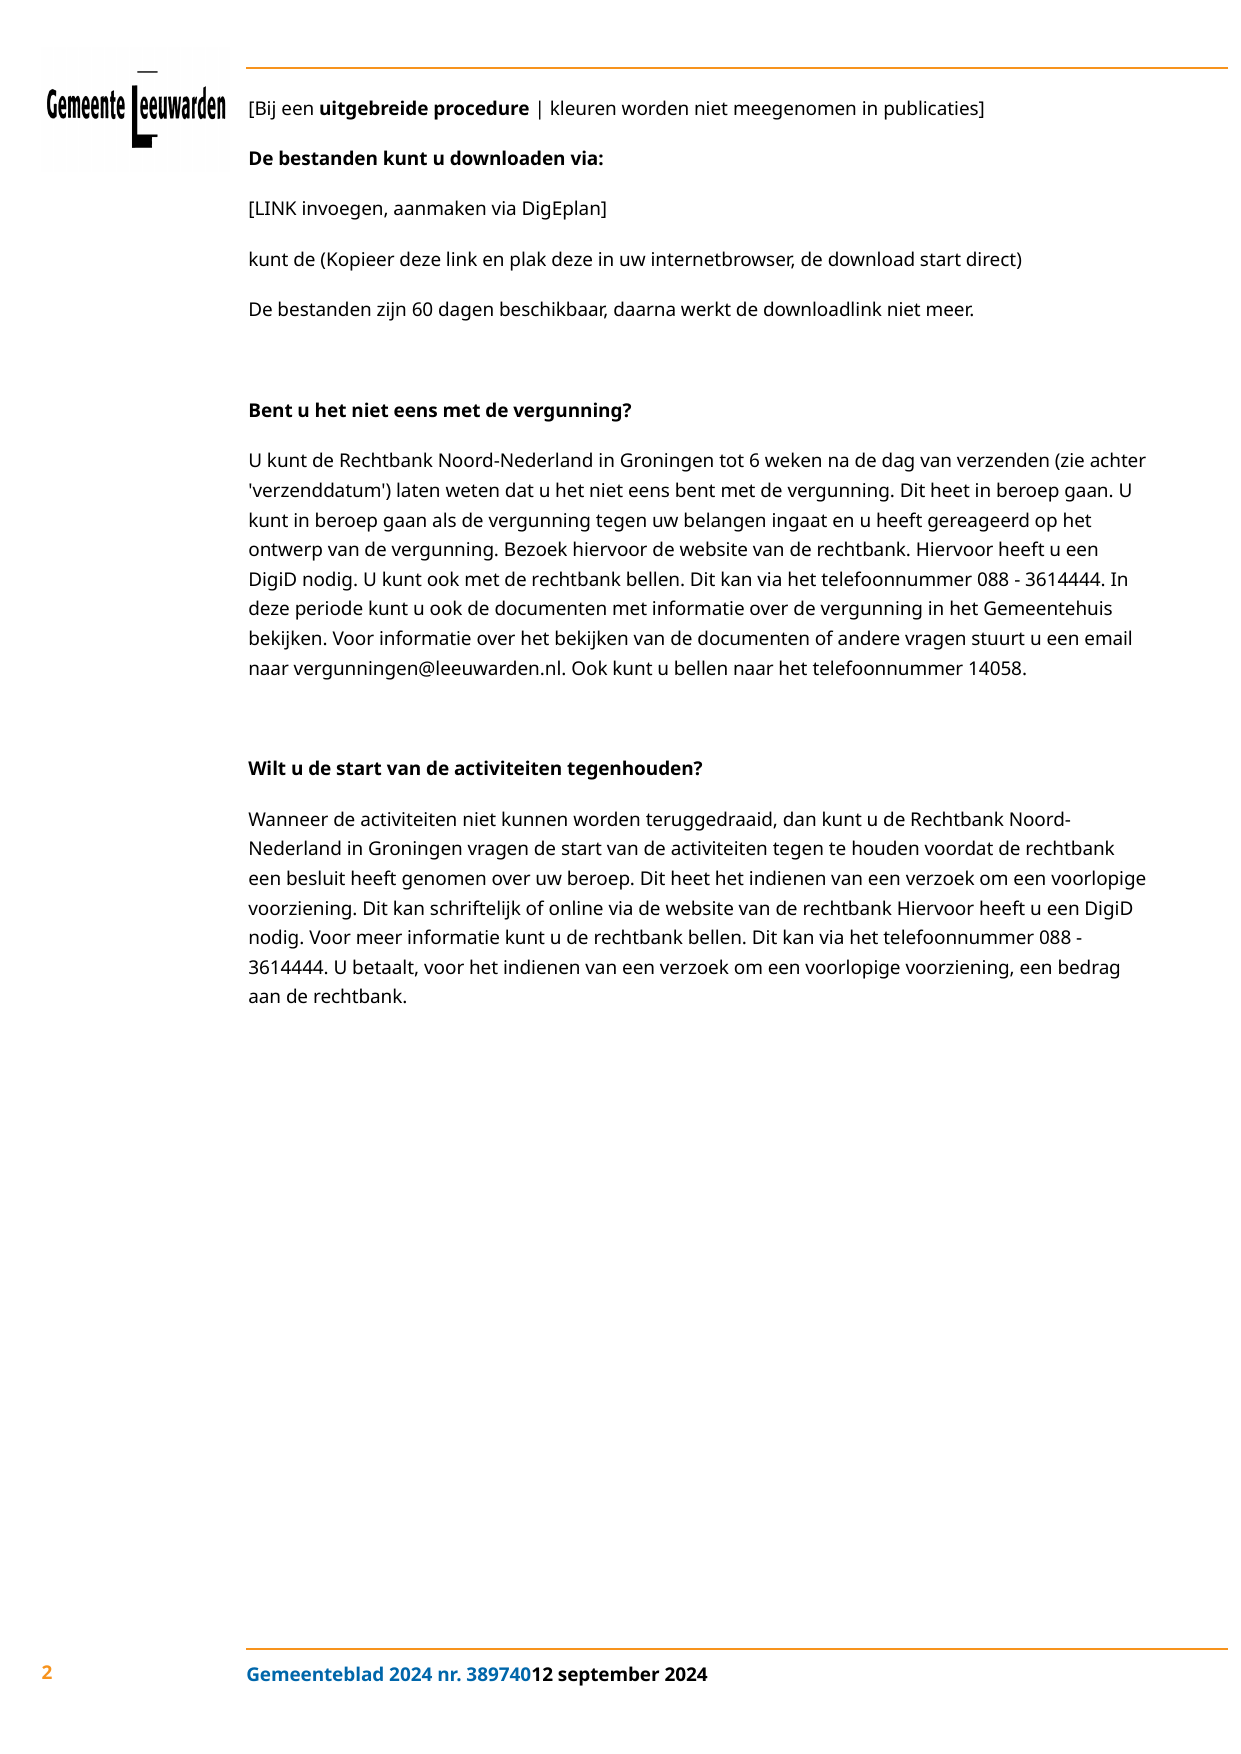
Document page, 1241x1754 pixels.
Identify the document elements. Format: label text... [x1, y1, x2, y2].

text [LINK invoegen, aanmaken via DigEplan] [248, 196, 1152, 221]
text U kunt de Rechtbank Noord-Nederland in Groningen tot 6 weken na de dag van verzenden (zie achter 'verzenddatum') laten weten dat u het niet eens bent met de vergunning. Dit heet in beroep gaan. U kunt in beroep gaan als de vergunning tegen uw belangen ingaat en u heeft gereageerd op het ontwerp van de vergunning. Bezoek hiervoor de website van de rechtbank. Hiervoor heeft u een DigiD nodig. U kunt ook met de rechtbank bellen. Dit kan via het telefoonnummer 088 - 3614444. In deze periode kunt u ook de documenten met informatie over de vergunning in het Gemeentehuis bekijken. Voor informatie over het bekijken van de documenten of andere vragen stuurt u een email naar vergunningen@leeuwarden.nl. Ook kunt u bellen naar het telefoonnummer 14058. [248, 448, 1152, 681]
text Wanneer de activiteiten niet kunnen worden teruggedraaid, dan kunt u de Rechtbank Noord-Nederland in Groningen vragen de start van de activiteiten tegen te houden voordat de rechtbank een besluit heeft genomen over uw beroep. Dit heet het indienen van een verzoek om een voorlopige voorziening. Dit kan schriftelijk of online via de website van de rechtbank Hiervoor heeft u een DigiD nodig. Voor meer informatie kunt u de rechtbank bellen. Dit kan via het telefoonnummer 088 - 3614444. U betaalt, voor het indienen van een verzoek om een voorlopige voorziening, een bedrag aan de rechtbank. [248, 806, 1152, 1009]
text kunt de (Kopieer deze link en plak deze in uw internetbrowser, de download start direct) [248, 246, 1152, 272]
text De bestanden zijn 60 dagen beschikbaar, daarna werkt de downloadlink niet meer. [248, 296, 1152, 322]
text De bestanden kunt u downloaden via: [248, 145, 1152, 171]
text Bent u het niet eens met de vergunning? [248, 397, 1152, 423]
text [Bij een uitgebreide procedure | kleuren worden niet meegenomen in publicaties] [248, 95, 1152, 121]
text Wilt u de start van de activiteiten tegenhouden? [248, 756, 1152, 781]
picture [41, 47, 231, 172]
